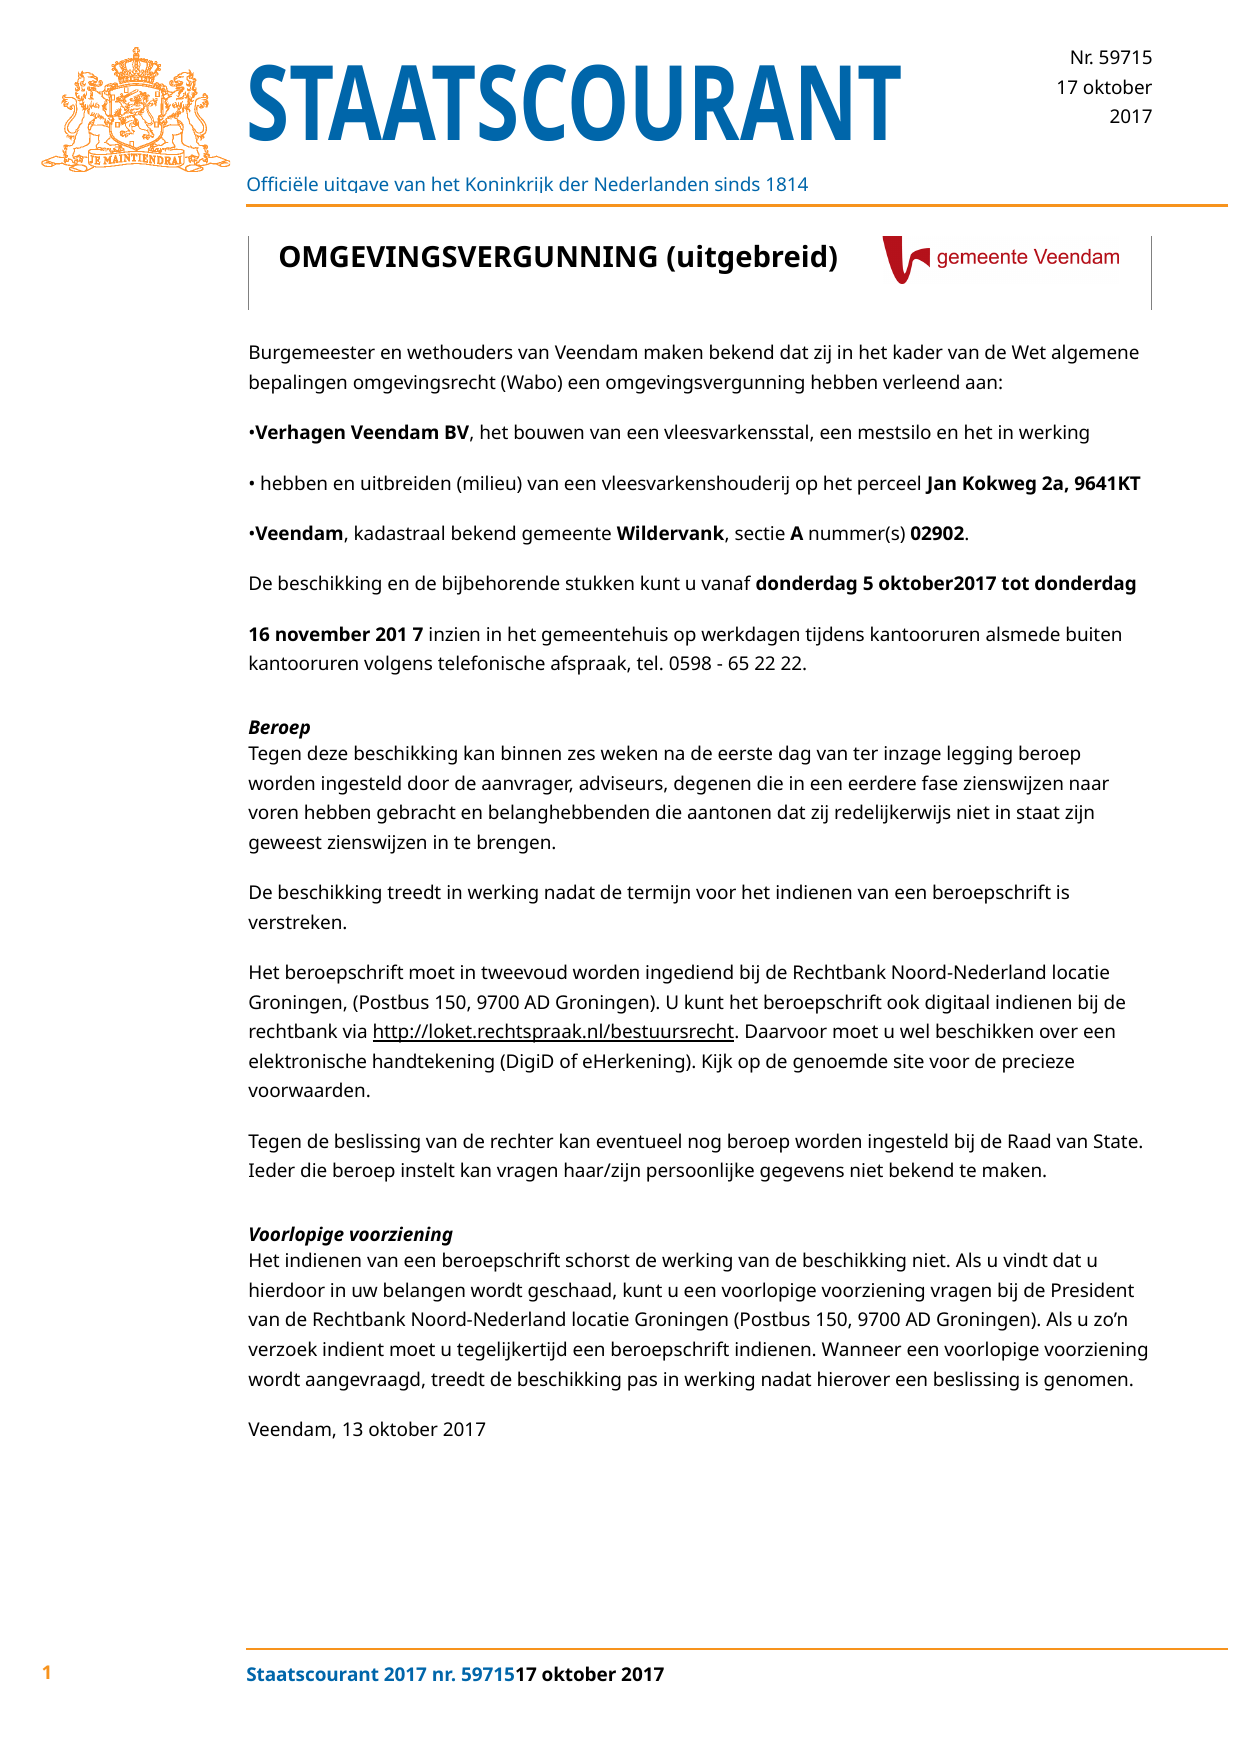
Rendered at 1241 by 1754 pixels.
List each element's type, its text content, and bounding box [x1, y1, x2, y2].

text Veendam, 13 oktober 2017 [248, 1416, 1152, 1442]
text De beschikking en de bijbehorende stukken kunt u vanaf donderdag 5 oktober2017 tot donderdag [248, 571, 1152, 596]
picture [882, 236, 1119, 284]
text De beschikking treedt in werking nadat de termijn voor het indienen van een beroepschrift is verstreken. [248, 879, 1152, 935]
text Voorlopige voorziening [248, 1222, 1152, 1247]
table_header OMGEVINGSVERGUNNING (uitgebreid) [249, 236, 850, 310]
text Beroep [248, 714, 1152, 740]
text • hebben en uitbreiden (milieu) van een vleesvarkenshouderij op het perceel Jan Kokweg 2a, 9641KT [248, 470, 1152, 495]
text Het indienen van een beroepschrift schorst de werking van de beschikking niet. Als u vindt dat u hierdoor in uw belangen wordt geschaad, kunt u een voorlopige voorziening vragen bij de President van de Rechtbank Noord-Nederland locatie Groningen (Postbus 150, 9700 AD Groningen). Als u zo’n verzoek indient moet u tegelijkertijd een beroepschrift indienen. Wanneer een voorlopige voorziening wordt aangevraagd, treedt de beschikking pas in werking nadat hierover een beslissing is genomen. [248, 1247, 1152, 1391]
picture [41, 47, 231, 172]
text •Veendam, kadastraal bekend gemeente Wildervank, sectie A nummer(s) 02902. [248, 520, 1152, 546]
text Het beroepschrift moet in tweevoud worden ingediend bij de Rechtbank Noord-Nederland locatie Groningen, (Postbus 150, 9700 AD Groningen). U kunt het beroepschrift ook digitaal indienen bij de rechtbank via http://loket.rechtspraak.nl/bestuursrecht. Daarvoor moet u wel beschikken over een elektronische handtekening (DigiD of eHerkening). Kijk op de genoemde site voor de precieze voorwaarden. [248, 959, 1152, 1103]
text Tegen deze beschikking kan binnen zes weken na de eerste dag van ter inzage legging beroep worden ingesteld door de aanvrager, adviseurs, degenen die in een eerdere fase zienswijzen naar voren hebben gebracht en belanghebbenden die aantonen dat zij redelijkerwijs niet in staat zijn geweest zienswijzen in te brengen. [248, 740, 1152, 855]
table_header [850, 236, 1151, 310]
text Burgemeester en wethouders van Veendam maken bekend dat zij in het kader van de Wet algemene bepalingen omgevingsrecht (Wabo) een omgevingsvergunning hebben verleend aan: [248, 339, 1152, 394]
text Tegen de beslissing van de rechter kan eventueel nog beroep worden ingesteld bij de Raad van State. Ieder die beroep instelt kan vragen haar/zijn persoonlijke gegevens niet bekend te maken. [248, 1128, 1152, 1183]
text 16 november 201 7 inzien in het gemeentehuis op werkdagen tijdens kantooruren alsmede buiten kantooruren volgens telefonische afspraak, tel. 0598 - 65 22 22. [248, 621, 1152, 676]
text •Verhagen Veendam BV, het bouwen van een vleesvarkensstal, een mestsilo en het in werking [248, 419, 1152, 445]
